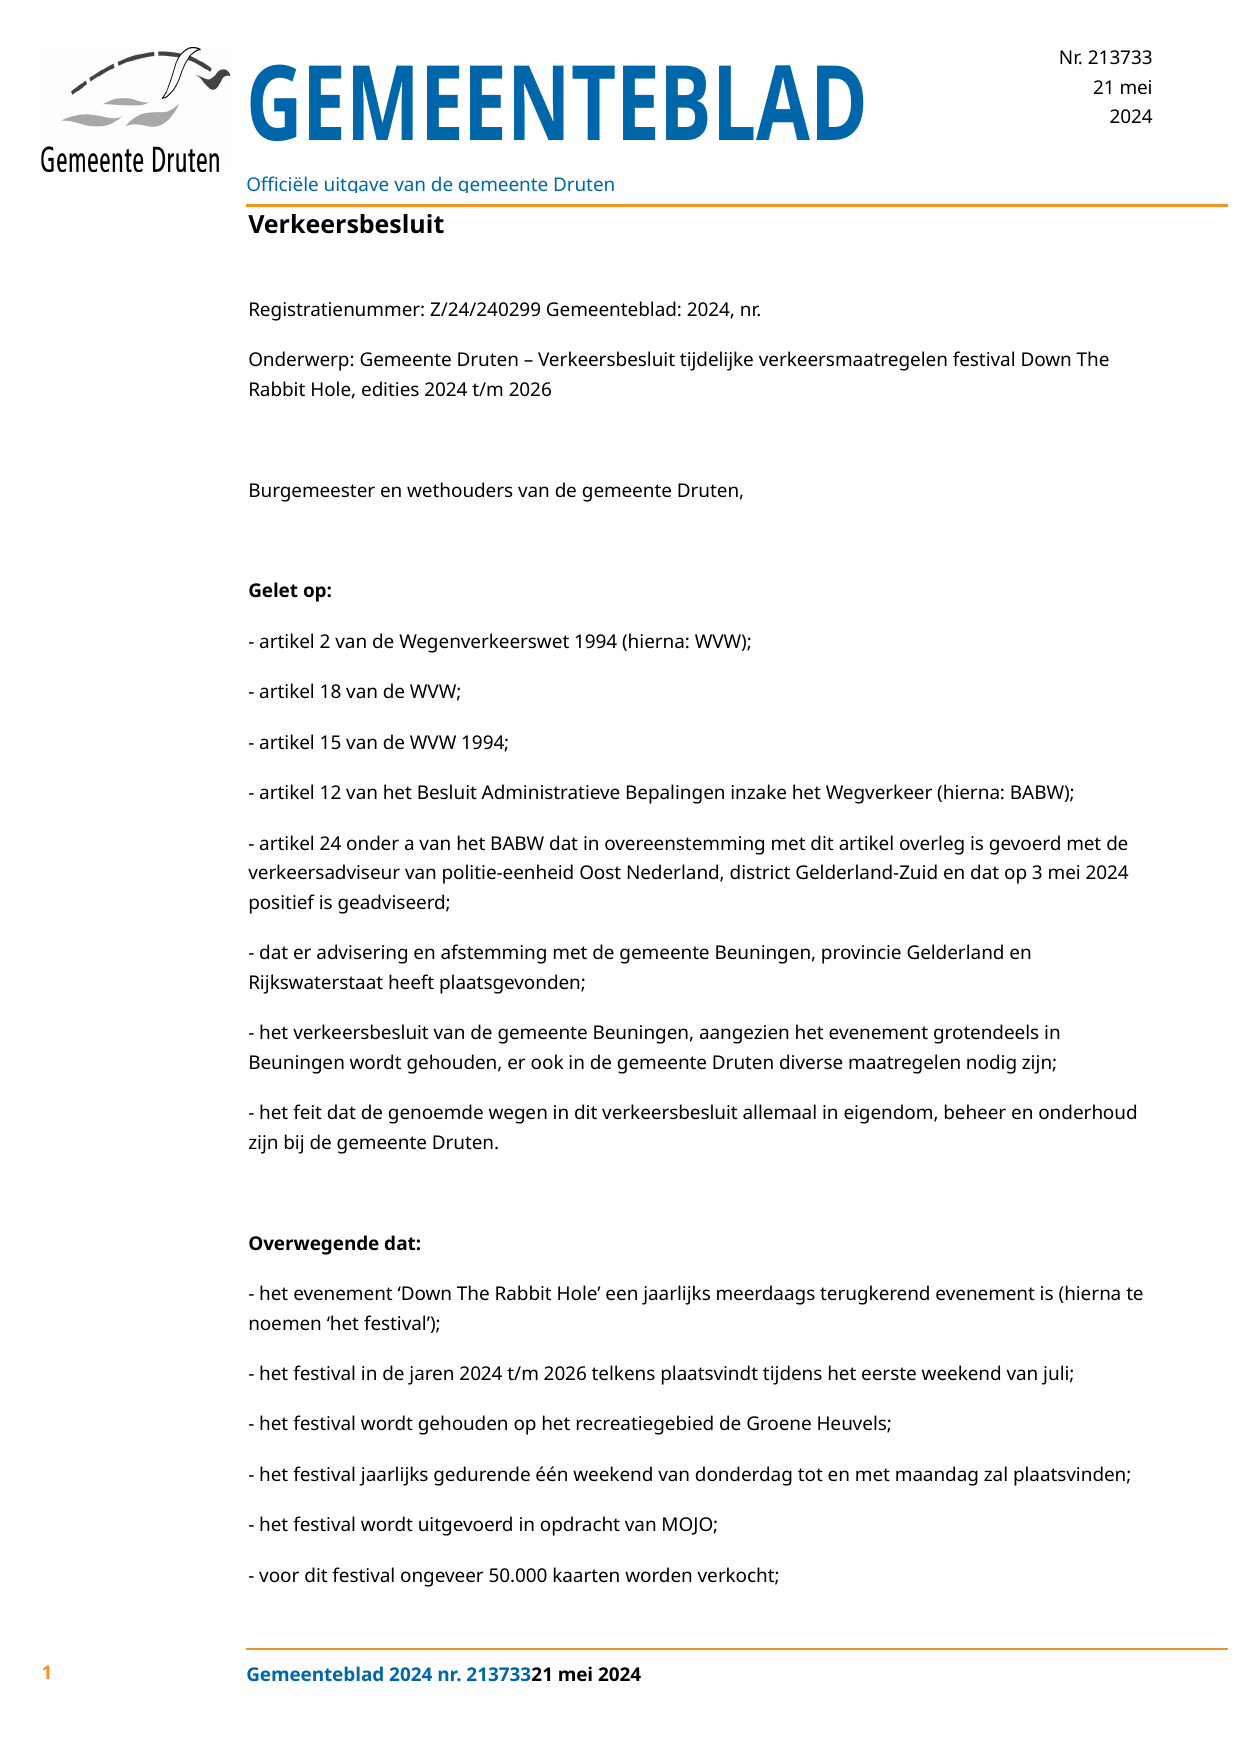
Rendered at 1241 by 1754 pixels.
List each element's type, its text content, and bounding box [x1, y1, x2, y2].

text - het festival in de jaren 2024 t/m 2026 telkens plaatsvindt tijdens het eerste weekend van juli; [248, 1360, 1152, 1386]
text - het evenement ‘Down The Rabbit Hole’ een jaarlijks meerdaags terugkerend evenement is (hierna te noemen ‘het festival’); [248, 1280, 1152, 1336]
text - voor dit festival ongeveer 50.000 kaarten worden verkocht; [248, 1562, 1152, 1588]
text - artikel 12 van het Besluit Administratieve Bepalingen inzake het Wegverkeer (hierna: BABW); [248, 779, 1152, 805]
text Registratienummer: Z/24/240299 Gemeenteblad: 2024, nr. [248, 296, 1152, 322]
text - artikel 2 van de Wegenverkeerswet 1994 (hierna: WVW); [248, 628, 1152, 654]
text - het feit dat de genoemde wegen in dit verkeersbesluit allemaal in eigendom, beheer en onderhoud zijn bij de gemeente Druten. [248, 1099, 1152, 1155]
text Gelet op: [248, 578, 1152, 603]
text - het festival wordt gehouden op het recreatiegebied de Groene Heuvels; [248, 1411, 1152, 1436]
text - dat er advisering en afstemming met de gemeente Beuningen, provincie Gelderland en Rijkswaterstaat heeft plaatsgevonden; [248, 939, 1152, 995]
text - artikel 24 onder a van het BABW dat in overeenstemming met dit artikel overleg is gevoerd met de verkeersadviseur van politie-eenheid Oost Nederland, district Gelderland-Zuid en dat op 3 mei 2024 positief is geadviseerd; [248, 830, 1152, 915]
text Verkeersbesluit [248, 207, 1152, 241]
text Burgemeester en wethouders van de gemeente Druten, [248, 477, 1152, 503]
text Onderwerp: Gemeente Druten – Verkeersbesluit tijdelijke verkeersmaatregelen festival Down The Rabbit Hole, edities 2024 t/m 2026 [248, 346, 1152, 402]
text - het verkeersbesluit van de gemeente Beuningen, aangezien het evenement grotendeels in Beuningen wordt gehouden, er ook in de gemeente Druten diverse maatregelen nodig zijn; [248, 1019, 1152, 1075]
text Overwegende dat: [248, 1230, 1152, 1256]
picture [41, 47, 231, 172]
text - artikel 18 van de WVW; [248, 678, 1152, 704]
text - het festival jaarlijks gedurende één weekend van donderdag tot en met maandag zal plaatsvinden; [248, 1461, 1152, 1487]
text - artikel 15 van de WVW 1994; [248, 729, 1152, 755]
text - het festival wordt uitgevoerd in opdracht van MOJO; [248, 1511, 1152, 1537]
